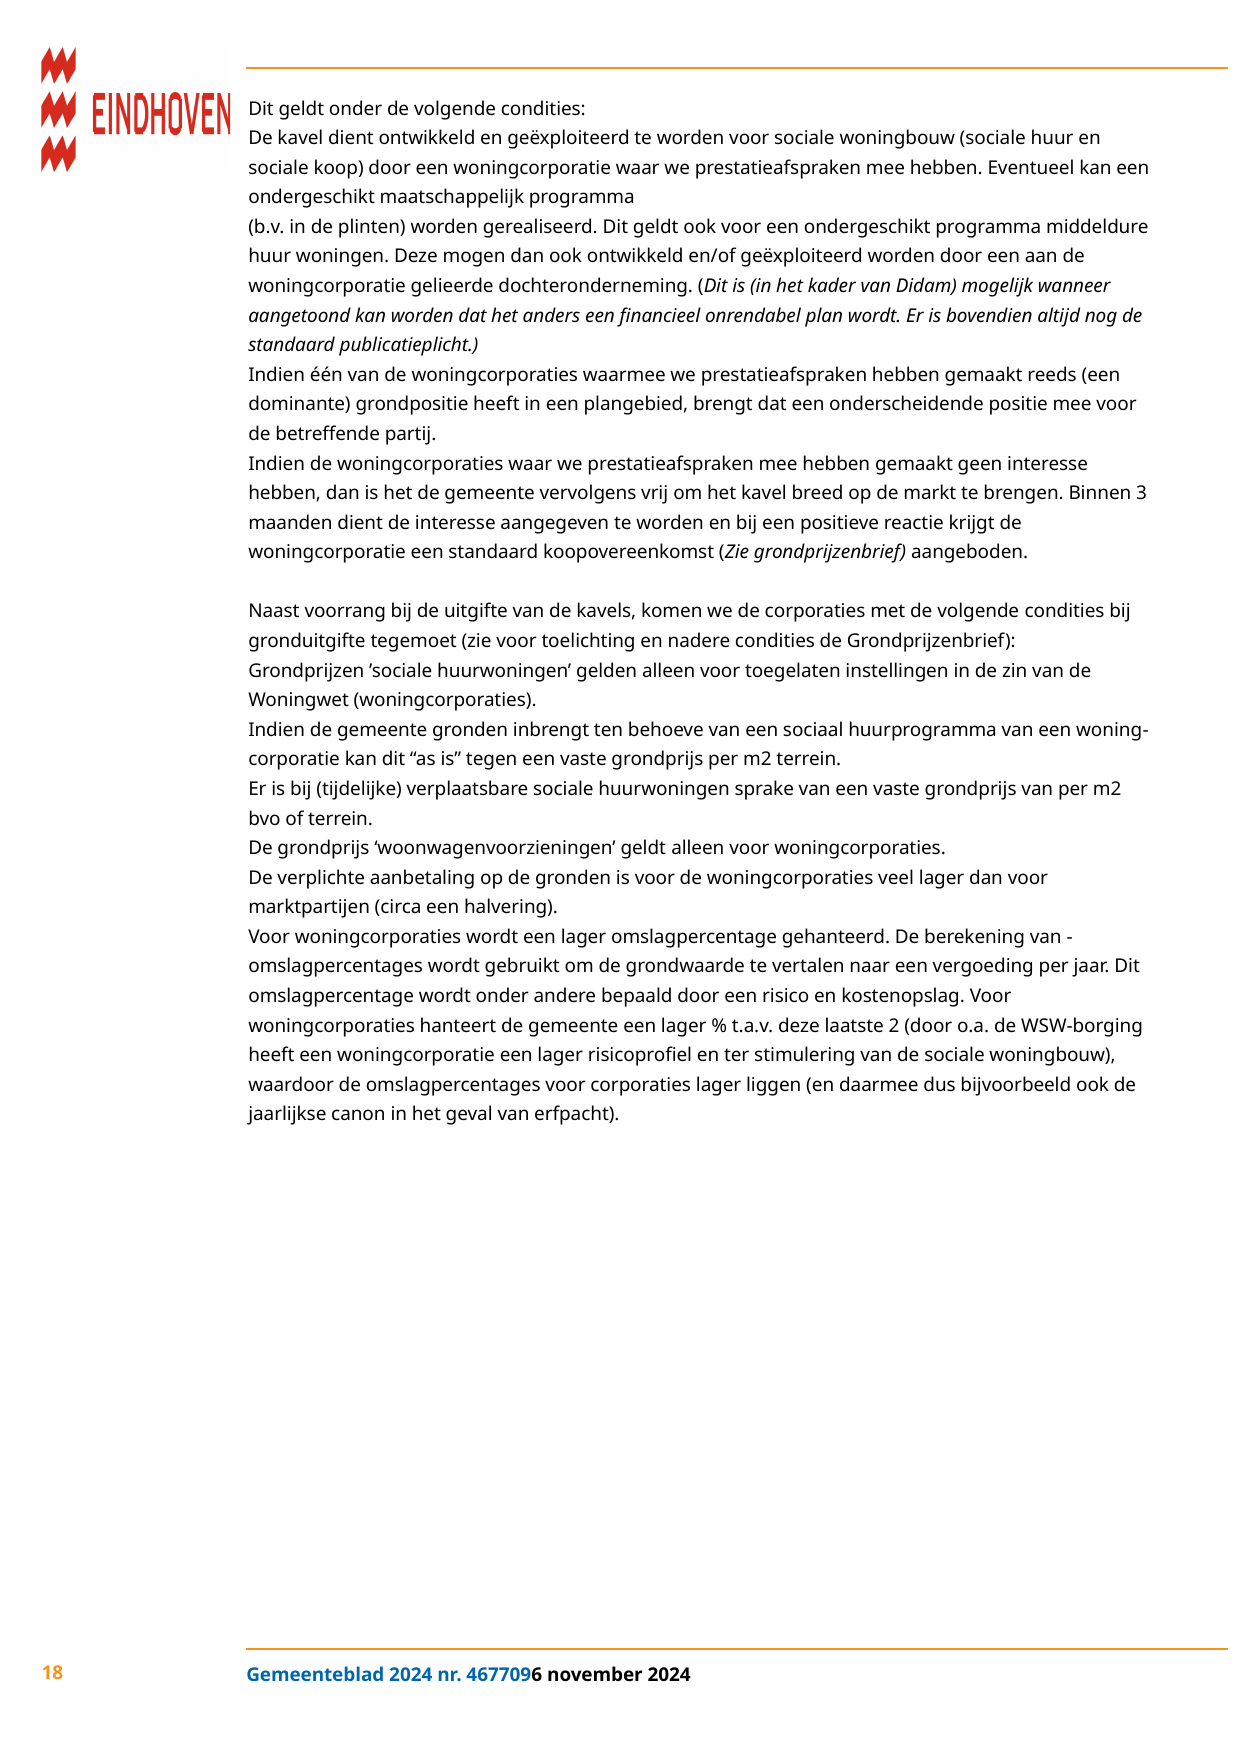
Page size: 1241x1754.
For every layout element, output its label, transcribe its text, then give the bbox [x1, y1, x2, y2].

text Grondprijzen ’sociale huurwoningen’ gelden alleen voor toegelaten instellingen in de zin van de Woningwet (woningcorporaties). [248, 657, 1152, 712]
text Indien één van de woningcorporaties waarmee we prestatieafspraken hebben gemaakt reeds (een dominante) grondpositie heeft in een plangebied, brengt dat een onderscheidende positie mee voor de betreffende partij. [248, 361, 1152, 446]
text Er is bij (tijdelijke) verplaatsbare sociale huur­woningen sprake van een vaste grondprijs van per m2 bvo of terrein. [248, 775, 1152, 831]
text De verplichte aanbetaling op de gronden is voor de woningcorporaties veel lager dan voor marktpartijen (circa een halvering). [248, 864, 1152, 919]
text De kavel dient ontwikkeld en geëxploiteerd te worden voor sociale woningbouw (sociale huur en sociale koop) door een woningcorporatie waar we prestatieafspraken mee hebben. Eventueel kan een ondergeschikt maatschappelijk programma [248, 124, 1152, 209]
text Naast voorrang bij de uitgifte van de kavels, komen we de corporaties met de volgende ­condities bij gronduitgifte tegemoet (zie voor toelichting en nadere condities de Grondprijzenbrief): [248, 598, 1152, 653]
text (b.v. in de plinten) worden gerealiseerd. Dit geldt ook voor een ondergeschikt programma middeldure huur woningen. Deze mogen dan ook ontwikkeld en/of geëxploiteerd worden door een aan de woningcorporatie gelieerde dochteronderneming. (Dit is (in het kader van Didam) mogelijk wanneer aangetoond kan worden dat het anders een financieel onrendabel plan wordt. Er is bovendien altijd nog de standaard publicatieplicht.) [248, 213, 1152, 357]
text Indien de gemeente gronden inbrengt ten behoeve van een sociaal huurprogramma van een woning­corporatie kan dit “as is” tegen een vaste grondprijs per m2 terrein. [248, 716, 1152, 771]
text De grondprijs ‘woonwagenvoorzieningen’ geldt ­alleen voor woningcorporaties. [248, 834, 1152, 860]
text Indien de woningcorporaties waar we prestatieafspraken mee hebben gemaakt geen interesse hebben, dan is het de gemeente vervolgens vrij om het kavel breed op de markt te brengen. Binnen 3 maanden dient de interesse aangegeven te worden en bij een positieve reactie krijgt de woningcorporatie een standaard koopovereenkomst (Zie grondprijzenbrief) aangeboden. [248, 450, 1152, 564]
text Dit geldt onder de volgende condities: [248, 95, 1152, 121]
text Voor woningcorporaties wordt een lager omslag­percentage gehanteerd. De berekening van ­omslagpercentages wordt gebruikt om de grondwaarde te vertalen naar een vergoeding per jaar. Dit omslagpercentage wordt onder andere bepaald door een risico en kostenopslag. Voor woningcorporaties hanteert de gemeente een lager % t.a.v. deze laatste 2 (door o.a. de WSW-borging heeft een woning­corporatie een lager risicoprofiel en ter stimulering van de sociale woningbouw), waardoor de omslagpercentages voor corporaties lager liggen (en daarmee dus bijvoorbeeld ook de jaarlijkse canon in het geval van erfpacht). [248, 923, 1152, 1126]
picture [41, 47, 231, 172]
